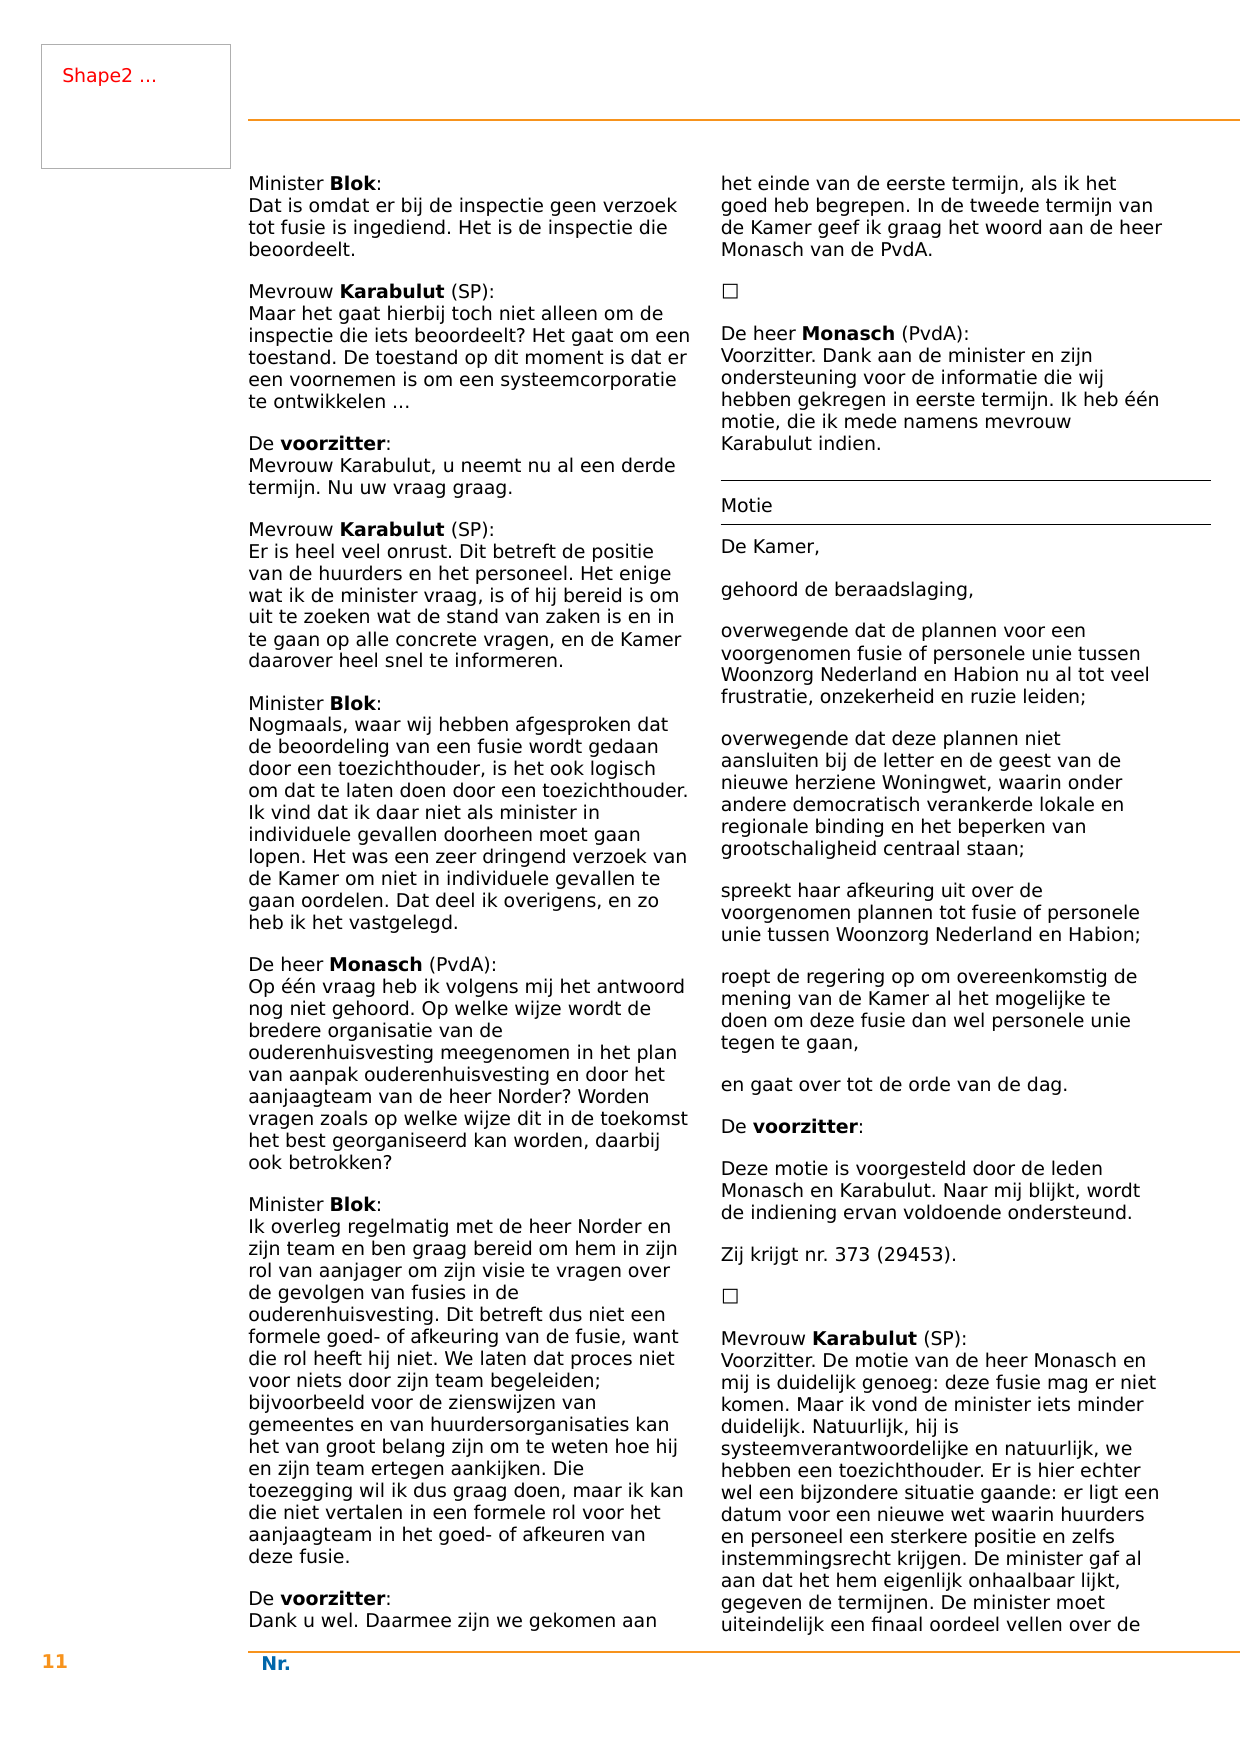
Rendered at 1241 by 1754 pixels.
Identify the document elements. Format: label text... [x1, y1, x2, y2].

text Nogmaals, waar wij hebben afgesproken dat de beoordeling van een fusie wordt gedaan door een toezichthouder, is het ook logisch om dat te laten doen door een toezichthouder. Ik vind dat ik daar niet als minister in individuele gevallen doorheen moet gaan lopen. Het was een zeer dringend verzoek van de Kamer om niet in individuele gevallen te gaan oordelen. Dat deel ik overigens, en zo heb ik het vastgelegd. [248, 714, 691, 934]
text De voorzitter: [721, 1116, 1163, 1138]
text De heer Monasch (PvdA): [248, 954, 691, 976]
text Deze motie is voorgesteld door de leden Monasch en Karabulut. Naar mij blijkt, wordt de indiening ervan voldoende ondersteund. [721, 1158, 1163, 1224]
text Mevrouw Karabulut (SP): [248, 281, 691, 303]
text ⬜ [721, 281, 1163, 303]
text overwegende dat de plannen voor een voorgenomen fusie of personele unie tussen Woonzorg Nederland en Habion nu al tot veel frustratie, onzekerheid en ruzie leiden; [721, 620, 1163, 708]
text De voorzitter: [248, 433, 691, 454]
text Er is heel veel onrust. Dit betreft de positie van de huurders en het personeel. Het enige wat ik de minister vraag, is of hij bereid is om uit te zoeken wat de stand van zaken is en in te gaan op alle concrete vragen, en de Kamer daarover heel snel te informeren. [248, 541, 691, 672]
text Mevrouw Karabulut, u neemt nu al een derde termijn. Nu uw vraag graag. [248, 454, 691, 498]
text De voorzitter: [248, 1588, 691, 1609]
text Mevrouw Karabulut (SP): [248, 518, 691, 541]
text Ik overleg regelmatig met de heer Norder en zijn team en ben graag bereid om hem in zijn rol van aanjager om zijn visie te vragen over de gevolgen van fusies in de ouderenhuisvesting. Dit betreft dus niet een formele goed- of afkeuring van de fusie, want die rol heeft hij niet. We laten dat proces niet voor niets door zijn team begeleiden; bijvoorbeeld voor de zienswijzen van gemeentes en van huurdersorganisaties kan het van groot belang zijn om te weten hoe hij en zijn team ertegen aankijken. Die toezegging wil ik dus graag doen, maar ik kan die niet vertalen in een formele rol voor het aanjaagteam in het goed- of afkeuren van deze fusie. [248, 1216, 691, 1568]
text Mevrouw Karabulut (SP): [721, 1328, 1163, 1350]
text overwegende dat deze plannen niet aansluiten bij de letter en de geest van de nieuwe herziene Woningwet, waarin onder andere democratisch verankerde lokale en regionale binding en het beperken van grootschaligheid centraal staan; [721, 728, 1163, 860]
text Minister Blok: [248, 1194, 691, 1216]
text gehoord de beraadslaging, [721, 578, 1163, 600]
text Dat is omdat er bij de inspectie geen verzoek tot fusie is ingediend. Het is de inspectie die beoordeelt. [248, 195, 691, 261]
text Voorzitter. De motie van de heer Monasch en mij is duidelijk genoeg: deze fusie mag er niet komen. Maar ik vond de minister iets minder duidelijk. Natuurlijk, hij is systeemverantwoordelijke en natuurlijk, we hebben een toezichthouder. Er is hier echter wel een bijzondere situatie gaande: er ligt een datum voor een nieuwe wet waarin huurders en personeel een sterkere positie en zelfs instemmingsrecht krijgen. De minister gaf al aan dat het hem eigenlijk onhaalbaar lijkt, gegeven de termijnen. De minister moet uiteindelijk een finaal oordeel vellen over de [721, 1350, 1163, 1636]
text het einde van de eerste termijn, als ik het goed heb begrepen. In de tweede termijn van de Kamer geef ik graag het woord aan de heer Monasch van de PvdA. [721, 173, 1163, 261]
text Motie [721, 494, 1163, 516]
text De heer Monasch (PvdA): [721, 323, 1163, 345]
text roept de regering op om overeenkomstig de mening van de Kamer al het mogelijke te doen om deze fusie dan wel personele unie tegen te gaan, [721, 966, 1163, 1054]
text Dank u wel. Daarmee zijn we gekomen aan [248, 1609, 691, 1632]
text ⬜ [721, 1286, 1163, 1308]
text Voorzitter. Dank aan de minister en zijn ondersteuning voor de informatie die wij hebben gekregen in eerste termijn. Ik heb één motie, die ik mede namens mevrouw Karabulut indien. [721, 345, 1163, 454]
text Minister Blok: [248, 692, 691, 714]
text spreekt haar afkeuring uit over de voorgenomen plannen tot fusie of personele unie tussen Woonzorg Nederland en Habion; [721, 880, 1163, 946]
text Maar het gaat hierbij toch niet alleen om de inspectie die iets beoordeelt? Het gaat om een toestand. De toestand op dit moment is dat er een voornemen is om een systeemcorporatie te ontwikkelen ... [248, 303, 691, 413]
text en gaat over tot de orde van de dag. [721, 1074, 1163, 1096]
text Op één vraag heb ik volgens mij het antwoord nog niet gehoord. Op welke wijze wordt de bredere organisatie van de ouderenhuisvesting meegenomen in het plan van aanpak ouderenhuisvesting en door het aanjaagteam van de heer Norder? Worden vragen zoals op welke wijze dit in de toekomst het best georganiseerd kan worden, daarbij ook betrokken? [248, 976, 691, 1174]
text Zij krijgt nr. 373 (29453). [721, 1244, 1163, 1266]
text Minister Blok: [248, 173, 691, 195]
text De Kamer, [721, 536, 1163, 558]
